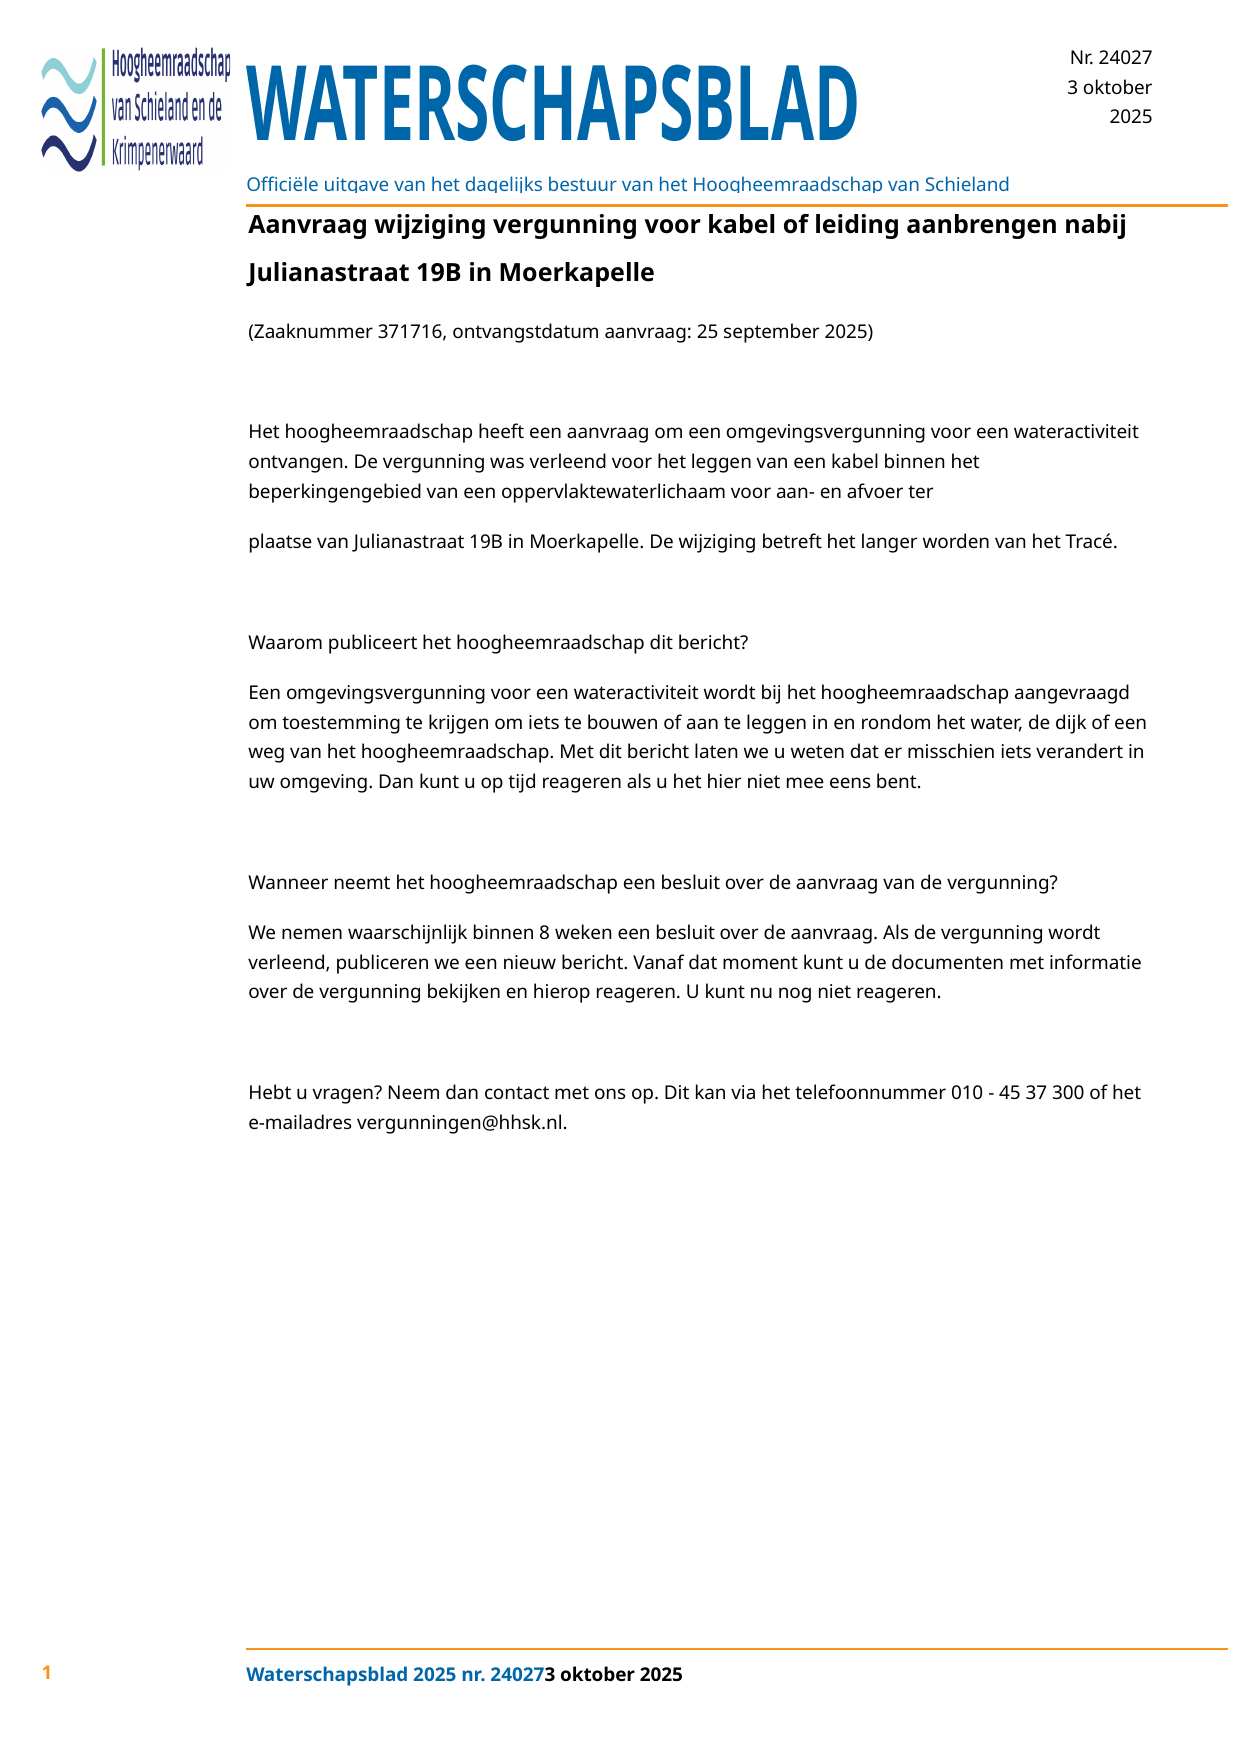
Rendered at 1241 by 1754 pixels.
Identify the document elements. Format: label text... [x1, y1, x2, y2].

text Waarom publiceert het hoogheemraadschap dit bericht? [248, 629, 1152, 655]
text (Zaaknummer 371716, ontvangstdatum aanvraag: 25 september 2025) [248, 318, 1152, 344]
text Aanvraag wijziging vergunning voor kabel of leiding aanbrengen nabij Julianastraat 19B in Moerkapelle [248, 207, 1152, 288]
text plaatse van Julianastraat 19B in Moerkapelle. De wijziging betreft het langer worden van het Tracé. [248, 528, 1152, 554]
picture [41, 47, 231, 172]
text Het hoogheemraadschap heeft een aanvraag om een omgevingsvergunning voor een wateractiviteit ontvangen. De vergunning was verleend voor het leggen van een kabel binnen het beperkingengebied van een oppervlaktewaterlichaam voor aan- en afvoer ter [248, 419, 1152, 504]
text Een omgevingsvergunning voor een wateractiviteit wordt bij het hoogheemraadschap aangevraagd om toestemming te krijgen om iets te bouwen of aan te leggen in en rondom het water, de dijk of een weg van het hoogheemraadschap. Met dit bericht laten we u weten dat er misschien iets verandert in uw omgeving. Dan kunt u op tijd reageren als u het hier niet mee eens bent. [248, 679, 1152, 794]
text We nemen waarschijnlijk binnen 8 weken een besluit over de aanvraag. Als de vergunning wordt verleend, publiceren we een nieuw bericht. Vanaf dat moment kunt u de documenten met informatie over de vergunning bekijken en hierop reageren. U kunt nu nog niet reageren. [248, 919, 1152, 1004]
text Wanneer neemt het hoogheemraadschap een besluit over de aanvraag van de vergunning? [248, 869, 1152, 895]
text Hebt u vragen? Neem dan contact met ons op. Dit kan via het telefoonnummer 010 - 45 37 300 of het e-mailadres vergunningen@hhsk.nl. [248, 1079, 1152, 1135]
